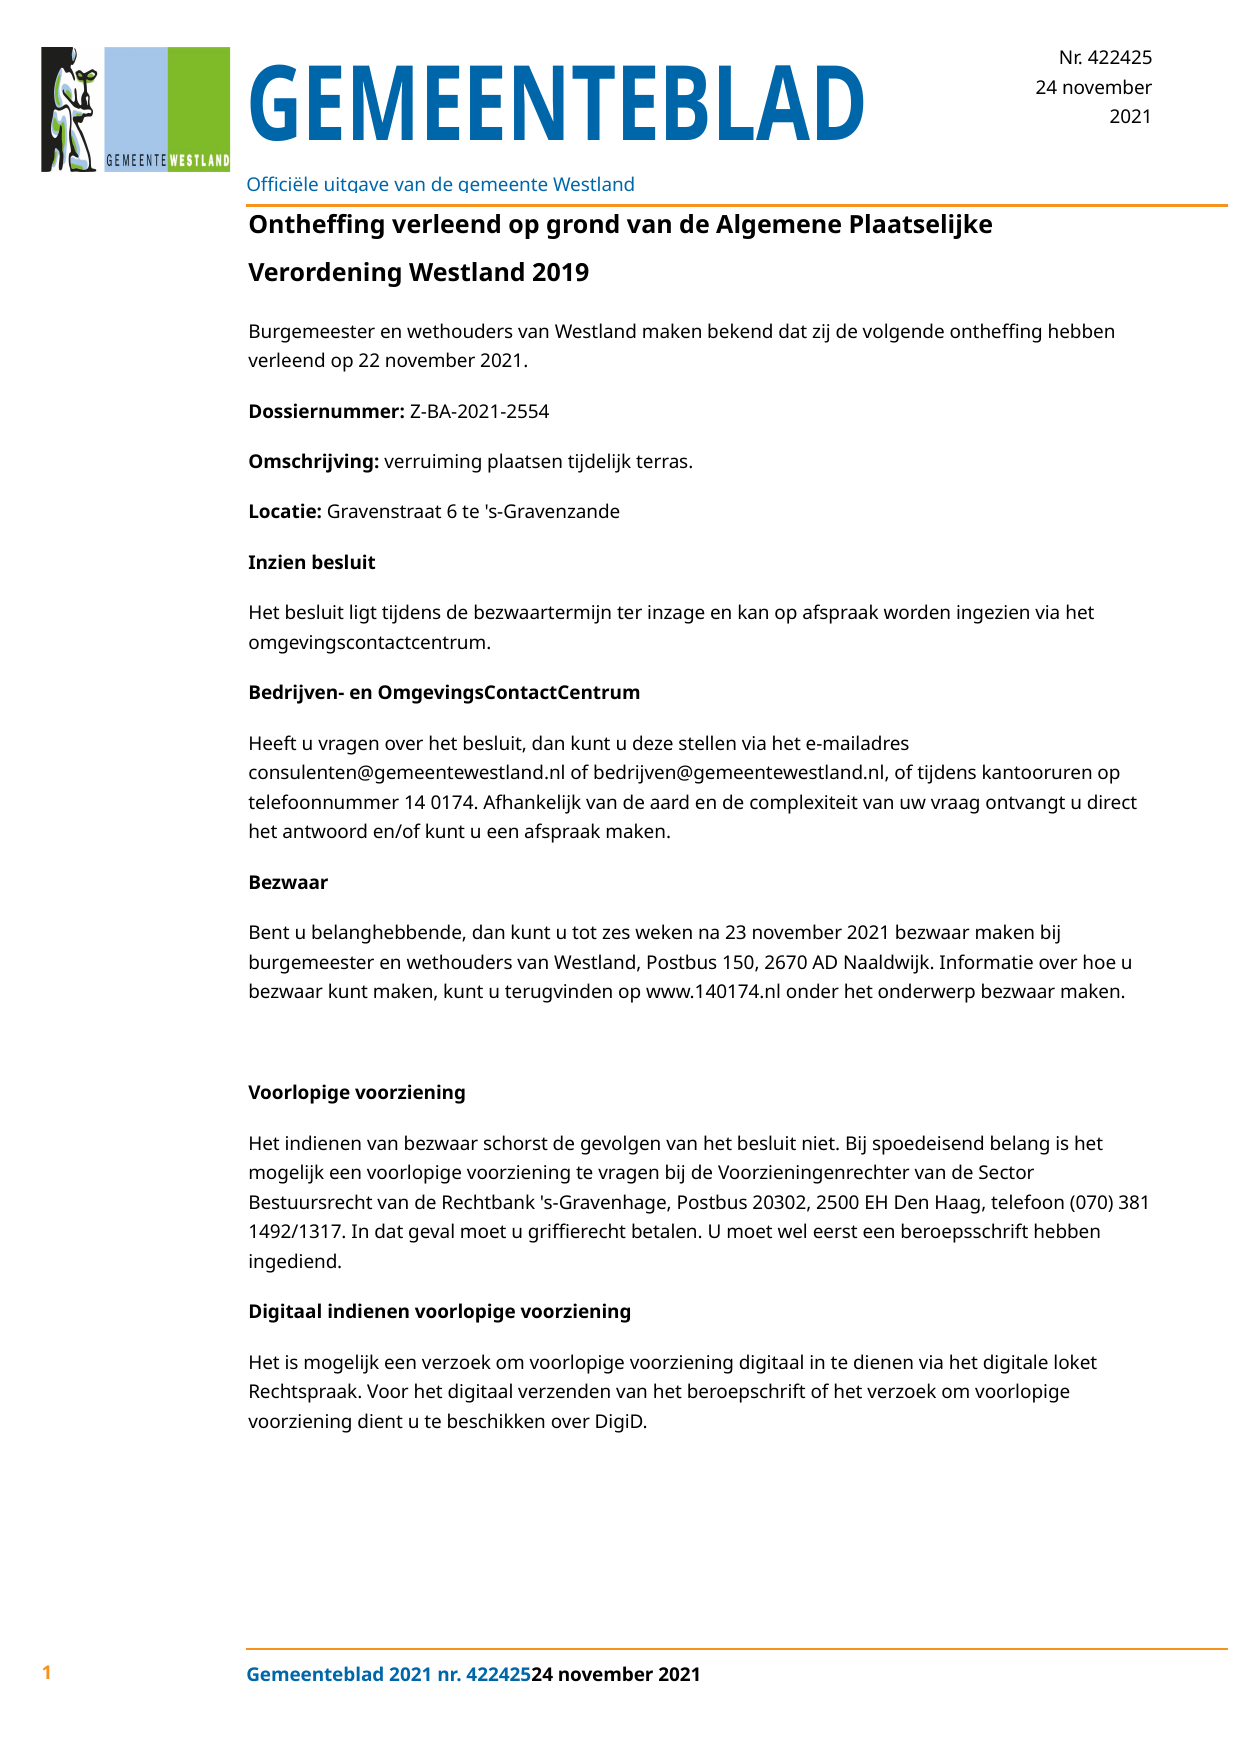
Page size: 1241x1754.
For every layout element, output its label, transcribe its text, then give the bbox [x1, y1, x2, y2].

text Bedrijven- en OmgevingsContactCentrum [248, 679, 1152, 705]
text Bent u belanghebbende, dan kunt u tot zes weken na 23 november 2021 bezwaar maken bij burgemeester en wethouders van Westland, Postbus 150, 2670 AD Naaldwijk. Informatie over hoe u bezwaar kunt maken, kunt u terugvinden op www.140174.nl onder het onderwerp bezwaar maken. [248, 919, 1152, 1004]
text Digitaal indienen voorlopige voorziening [248, 1299, 1152, 1324]
text Het besluit ligt tijdens de bezwaartermijn ter inzage en kan op afspraak worden ingezien via het omgevingscontactcentrum. [248, 599, 1152, 655]
text Omschrijving: verruiming plaatsen tijdelijk terras. [248, 448, 1152, 474]
text Het indienen van bezwaar schorst de gevolgen van het besluit niet. Bij spoedeisend belang is het mogelijk een voorlopige voorziening te vragen bij de Voorzieningenrechter van de Sector Bestuursrecht van de Rechtbank 's-Gravenhage, Postbus 20302, 2500 EH Den Haag, telefoon (070) 381 1492/1317. In dat geval moet u griffierecht betalen. U moet wel eerst een beroepsschrift hebben ingediend. [248, 1130, 1152, 1274]
text Burgemeester en wethouders van Westland maken bekend dat zij de volgende ontheffing hebben verleend op 22 november 2021. [248, 318, 1152, 373]
text Bezwaar [248, 869, 1152, 895]
text Inzien besluit [248, 549, 1152, 575]
picture [41, 47, 231, 172]
text Dossiernummer: Z-BA-2021-2554 [248, 398, 1152, 424]
text Heeft u vragen over het besluit, dan kunt u deze stellen via het e-mailadres consulenten@gemeentewestland.nl of bedrijven@gemeentewestland.nl, of tijdens kantooruren op telefoonnummer 14 0174. Afhankelijk van de aard en de complexiteit van uw vraag ontvangt u direct het antwoord en/of kunt u een afspraak maken. [248, 730, 1152, 844]
text Ontheffing verleend op grond van de Algemene Plaatselijke Verordening Westland 2019 [248, 207, 1152, 288]
text Locatie: Gravenstraat 6 te 's-Gravenzande [248, 499, 1152, 524]
text Het is mogelijk een verzoek om voorlopige voorziening digitaal in te dienen via het digitale loket Rechtspraak. Voor het digitaal verzenden van het beroepschrift of het verzoek om voorlopige voorziening dient u te beschikken over DigiD. [248, 1349, 1152, 1434]
text Voorlopige voorziening [248, 1079, 1152, 1105]
